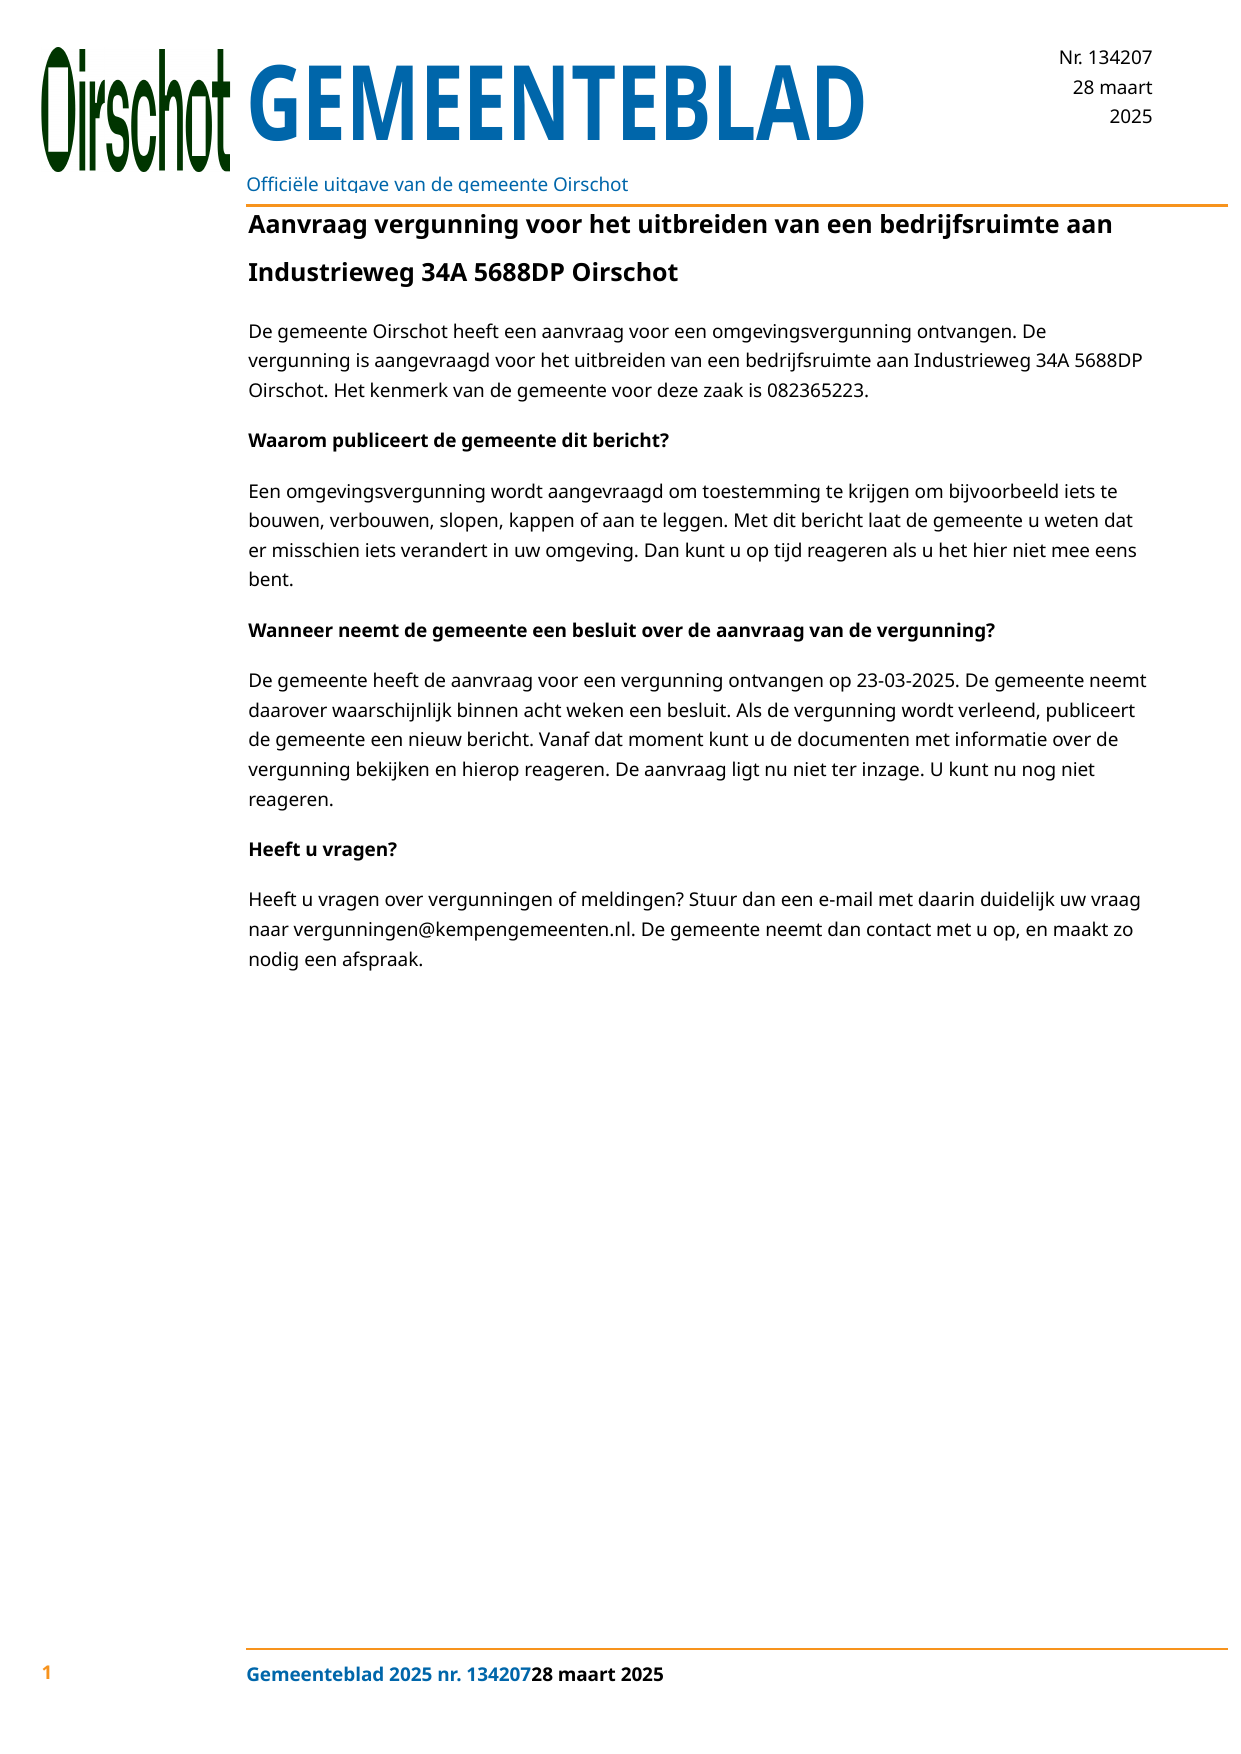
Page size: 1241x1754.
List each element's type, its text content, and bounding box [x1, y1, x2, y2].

text Waarom publiceert de gemeente dit bericht? [248, 427, 1152, 453]
text Heeft u vragen? [248, 836, 1152, 862]
picture [41, 47, 231, 172]
text Heeft u vragen over vergunningen of meldingen? Stuur dan een e-mail met daarin duidelijk uw vraag naar vergunningen@kempengemeenten.nl. De gemeente neemt dan contact met u op, en maakt zo nodig een afspraak. [248, 887, 1152, 972]
text De gemeente heeft de aanvraag voor een vergunning ontvangen op 23-03-2025. De gemeente neemt daarover waarschijnlijk binnen acht weken een besluit. Als de vergunning wordt verleend, publiceert de gemeente een nieuw bericht. Vanaf dat moment kunt u de documenten met informatie over de vergunning bekijken en hierop reageren. De aanvraag ligt nu niet ter inzage. U kunt nu nog niet reageren. [248, 667, 1152, 812]
text Een omgevingsvergunning wordt aangevraagd om toestemming te krijgen om bijvoorbeeld iets te bouwen, verbouwen, slopen, kappen of aan te leggen. Met dit bericht laat de gemeente u weten dat er misschien iets verandert in uw omgeving. Dan kunt u op tijd reageren als u het hier niet mee eens bent. [248, 478, 1152, 592]
text Aanvraag vergunning voor het uitbreiden van een bedrijfsruimte aan Industrieweg 34A 5688DP Oirschot [248, 207, 1152, 288]
text Wanneer neemt de gemeente een besluit over de aanvraag van de vergunning? [248, 617, 1152, 643]
text De gemeente Oirschot heeft een aanvraag voor een omgevingsvergunning ontvangen. De vergunning is aangevraagd voor het uitbreiden van een bedrijfsruimte aan Industrieweg 34A 5688DP Oirschot. Het kenmerk van de gemeente voor deze zaak is 082365223. [248, 318, 1152, 403]
